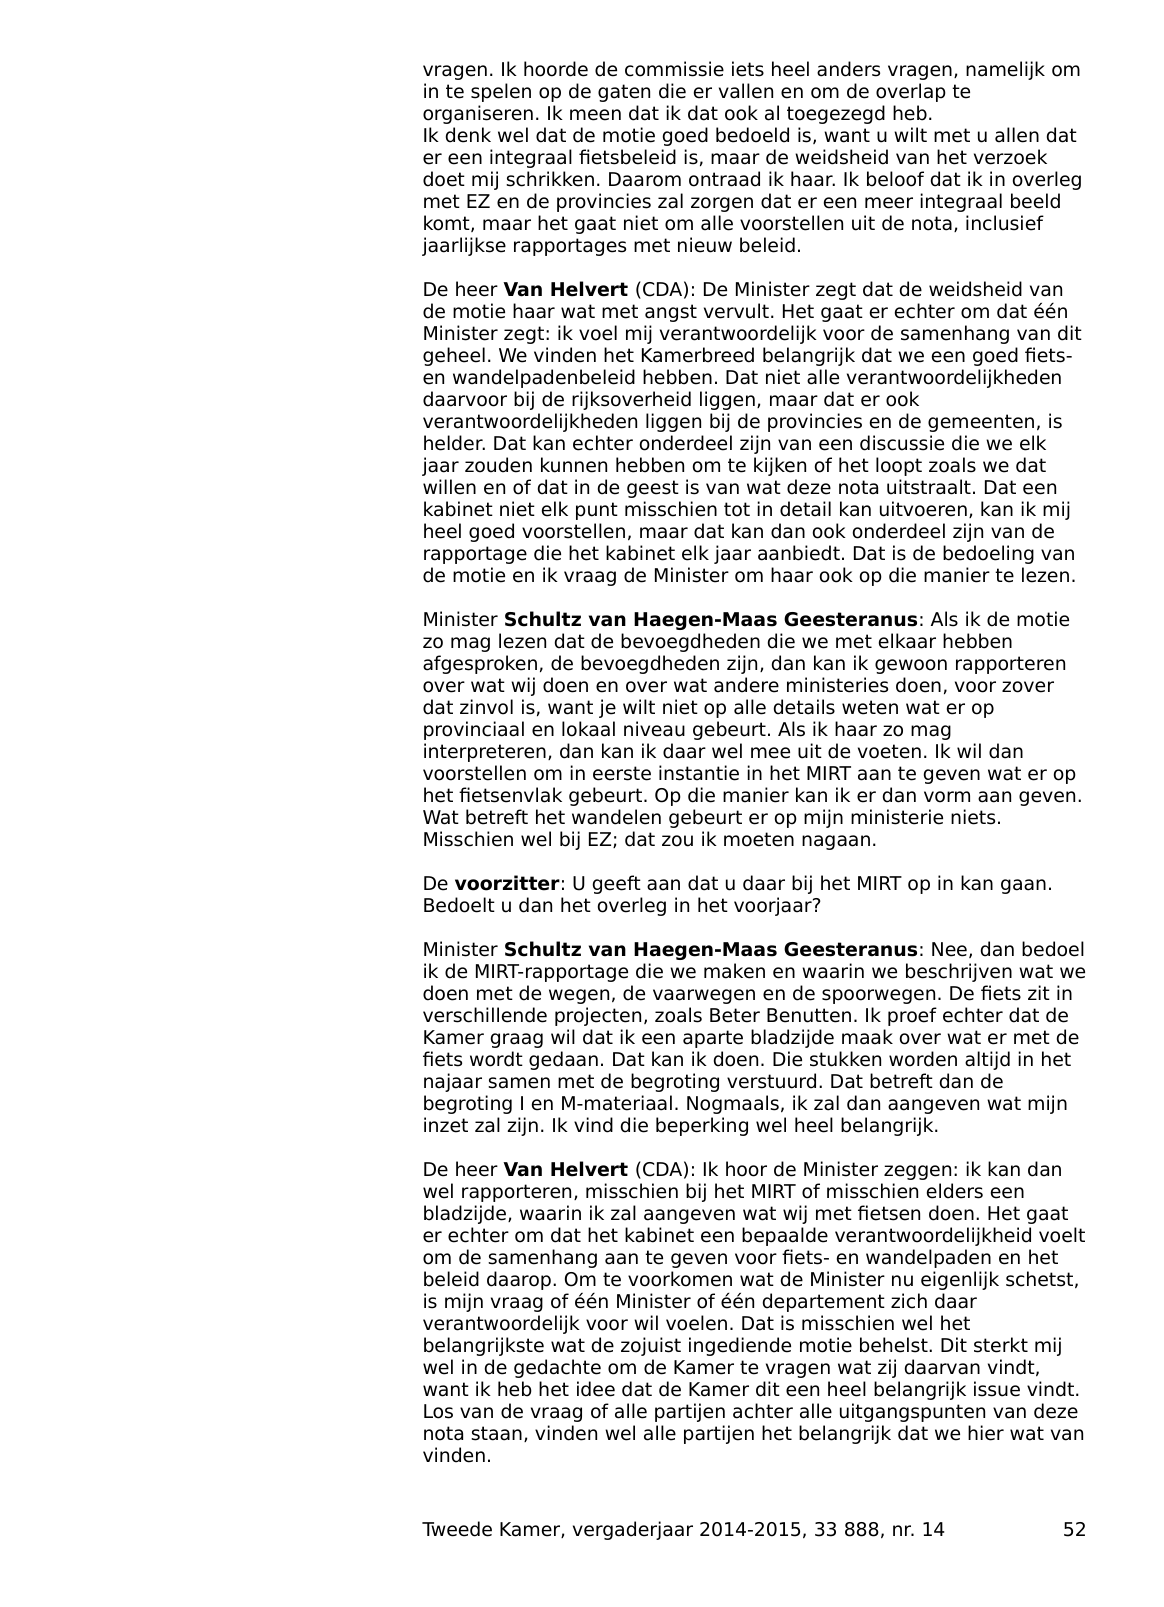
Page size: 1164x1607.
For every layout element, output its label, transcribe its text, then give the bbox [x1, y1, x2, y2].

text De heer Van Helvert (CDA): Ik hoor de Minister zeggen: ik kan dan wel rapporteren, misschien bij het MIRT of misschien elders een bladzijde, waarin ik zal aangeven wat wij met fietsen doen. Het gaat er echter om dat het kabinet een bepaalde verantwoordelijkheid voelt om de samenhang aan te geven voor fiets- en wandelpaden en het beleid daarop. Om te voorkomen wat de Minister nu eigenlijk schetst, is mijn vraag of één Minister of één departement zich daar verantwoordelijk voor wil voelen. Dat is misschien wel het belangrijkste wat de zojuist ingediende motie behelst. Dit sterkt mij wel in de gedachte om de Kamer te vragen wat zij daarvan vindt, want ik heb het idee dat de Kamer dit een heel belangrijk issue vindt. Los van de vraag of alle partijen achter alle uitgangspunten van deze nota staan, vinden wel alle partijen het belangrijk dat we hier wat van vinden. [422, 1159, 1087, 1467]
text Ik denk wel dat de motie goed bedoeld is, want u wilt met u allen dat er een integraal fietsbeleid is, maar de weidsheid van het verzoek doet mij schrikken. Daarom ontraad ik haar. Ik beloof dat ik in overleg met EZ en de provincies zal zorgen dat er een meer integraal beeld komt, maar het gaat niet om alle voorstellen uit de nota, inclusief jaarlijkse rapportages met nieuw beleid. [422, 125, 1087, 257]
text De voorzitter: U geeft aan dat u daar bij het MIRT op in kan gaan. Bedoelt u dan het overleg in het voorjaar? [422, 873, 1087, 917]
text Wat betreft het wandelen gebeurt er op mijn ministerie niets. Misschien wel bij EZ; dat zou ik moeten nagaan. [422, 807, 1087, 851]
text Minister Schultz van Haegen-Maas Geesteranus: Als ik de motie zo mag lezen dat de bevoegdheden die we met elkaar hebben afgesproken, de bevoegdheden zijn, dan kan ik gewoon rapporteren over wat wij doen en over wat andere ministeries doen, voor zover dat zinvol is, want je wilt niet op alle details weten wat er op provinciaal en lokaal niveau gebeurt. Als ik haar zo mag interpreteren, dan kan ik daar wel mee uit de voeten. Ik wil dan voorstellen om in eerste instantie in het MIRT aan te geven wat er op het fietsenvlak gebeurt. Op die manier kan ik er dan vorm aan geven. [422, 609, 1087, 807]
text De heer Van Helvert (CDA): De Minister zegt dat de weidsheid van de motie haar wat met angst vervult. Het gaat er echter om dat één Minister zegt: ik voel mij verantwoordelijk voor de samenhang van dit geheel. We vinden het Kamerbreed belangrijk dat we een goed fiets- en wandelpadenbeleid hebben. Dat niet alle verantwoordelijkheden daarvoor bij de rijksoverheid liggen, maar dat er ook verantwoordelijkheden liggen bij de provincies en de gemeenten, is helder. Dat kan echter onderdeel zijn van een discussie die we elk jaar zouden kunnen hebben om te kijken of het loopt zoals we dat willen en of dat in de geest is van wat deze nota uitstraalt. Dat een kabinet niet elk punt misschien tot in detail kan uitvoeren, kan ik mij heel goed voorstellen, maar dat kan dan ook onderdeel zijn van de rapportage die het kabinet elk jaar aanbiedt. Dat is de bedoeling van de motie en ik vraag de Minister om haar ook op die manier te lezen. [422, 279, 1087, 587]
text vragen. Ik hoorde de commissie iets heel anders vragen, namelijk om in te spelen op de gaten die er vallen en om de overlap te organiseren. Ik meen dat ik dat ook al toegezegd heb. [422, 59, 1087, 125]
text Minister Schultz van Haegen-Maas Geesteranus: Nee, dan bedoel ik de MIRT-rapportage die we maken en waarin we beschrijven wat we doen met de wegen, de vaarwegen en de spoorwegen. De fiets zit in verschillende projecten, zoals Beter Benutten. Ik proef echter dat de Kamer graag wil dat ik een aparte bladzijde maak over wat er met de fiets wordt gedaan. Dat kan ik doen. Die stukken worden altijd in het najaar samen met de begroting verstuurd. Dat betreft dan de begroting I en M-materiaal. Nogmaals, ik zal dan aangeven wat mijn inzet zal zijn. Ik vind die beperking wel heel belangrijk. [422, 939, 1087, 1137]
